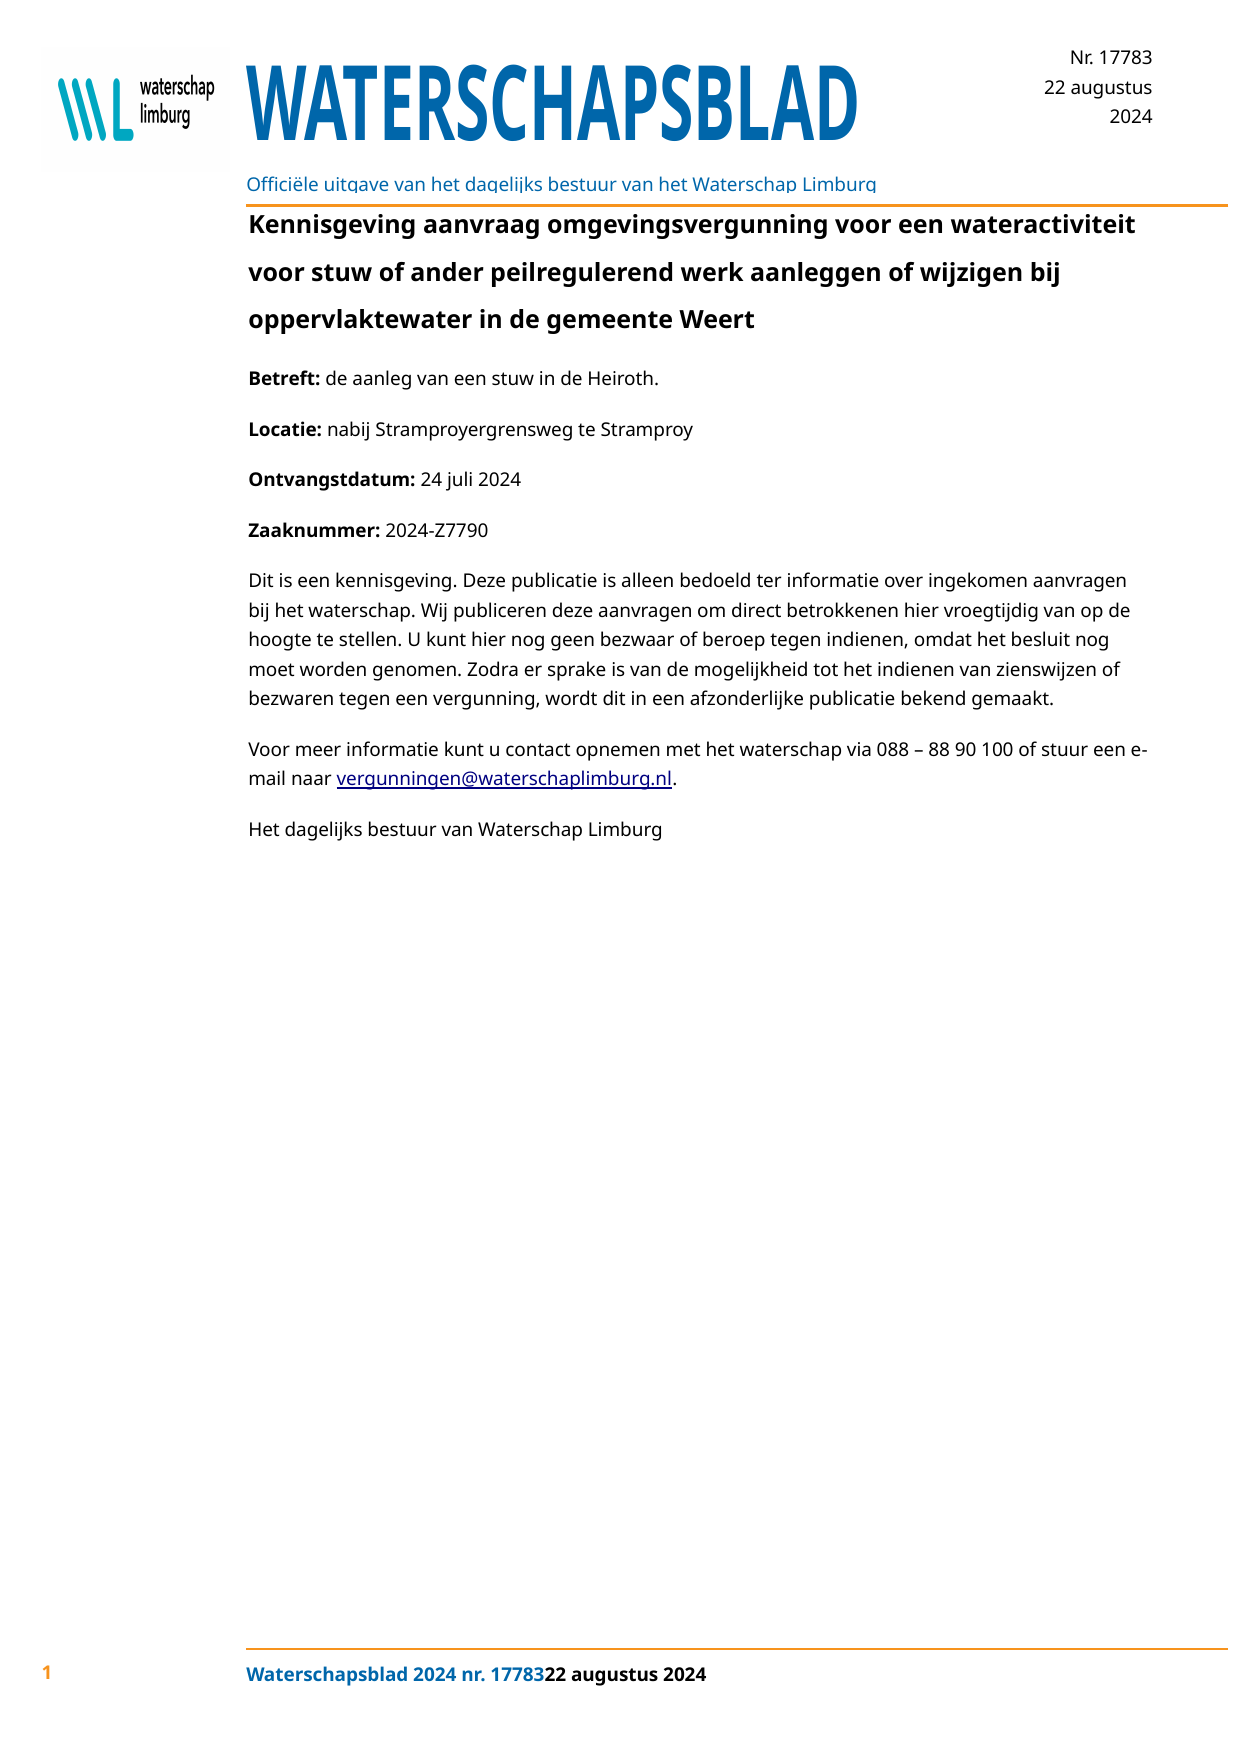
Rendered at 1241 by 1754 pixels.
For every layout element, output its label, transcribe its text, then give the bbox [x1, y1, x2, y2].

text Betreft: de aanleg van een stuw in de Heiroth. [248, 366, 1152, 391]
text Voor meer informatie kunt u contact opnemen met het waterschap via 088 – 88 90 100 of stuur een e-mail naar vergunningen@waterschaplimburg.nl. [248, 736, 1152, 791]
text Ontvangstdatum: 24 juli 2024 [248, 466, 1152, 492]
text Het dagelijks bestuur van Waterschap Limburg [248, 816, 1152, 842]
picture [41, 47, 231, 172]
text Dit is een kennisgeving. Deze publicatie is alleen bedoeld ter informatie over ingekomen aanvragen bij het waterschap. Wij publiceren deze aanvragen om direct betrokkenen hier vroegtijdig van op de hoogte te stellen. U kunt hier nog geen bezwaar of beroep tegen indienen, omdat het besluit nog moet worden genomen. Zodra er sprake is van de mogelijkheid tot het indienen van zienswijzen of bezwaren tegen een vergunning, wordt dit in een afzonderlijke publicatie bekend gemaakt. [248, 567, 1152, 711]
text Locatie: nabij Stramproyergrensweg te Stramproy [248, 416, 1152, 442]
text Zaaknummer: 2024-Z7790 [248, 517, 1152, 542]
text Kennisgeving aanvraag omgevingsvergunning voor een wateractiviteit voor stuw of ander peilregulerend werk aanleggen of wijzigen bij oppervlaktewater in de gemeente Weert [248, 207, 1152, 336]
